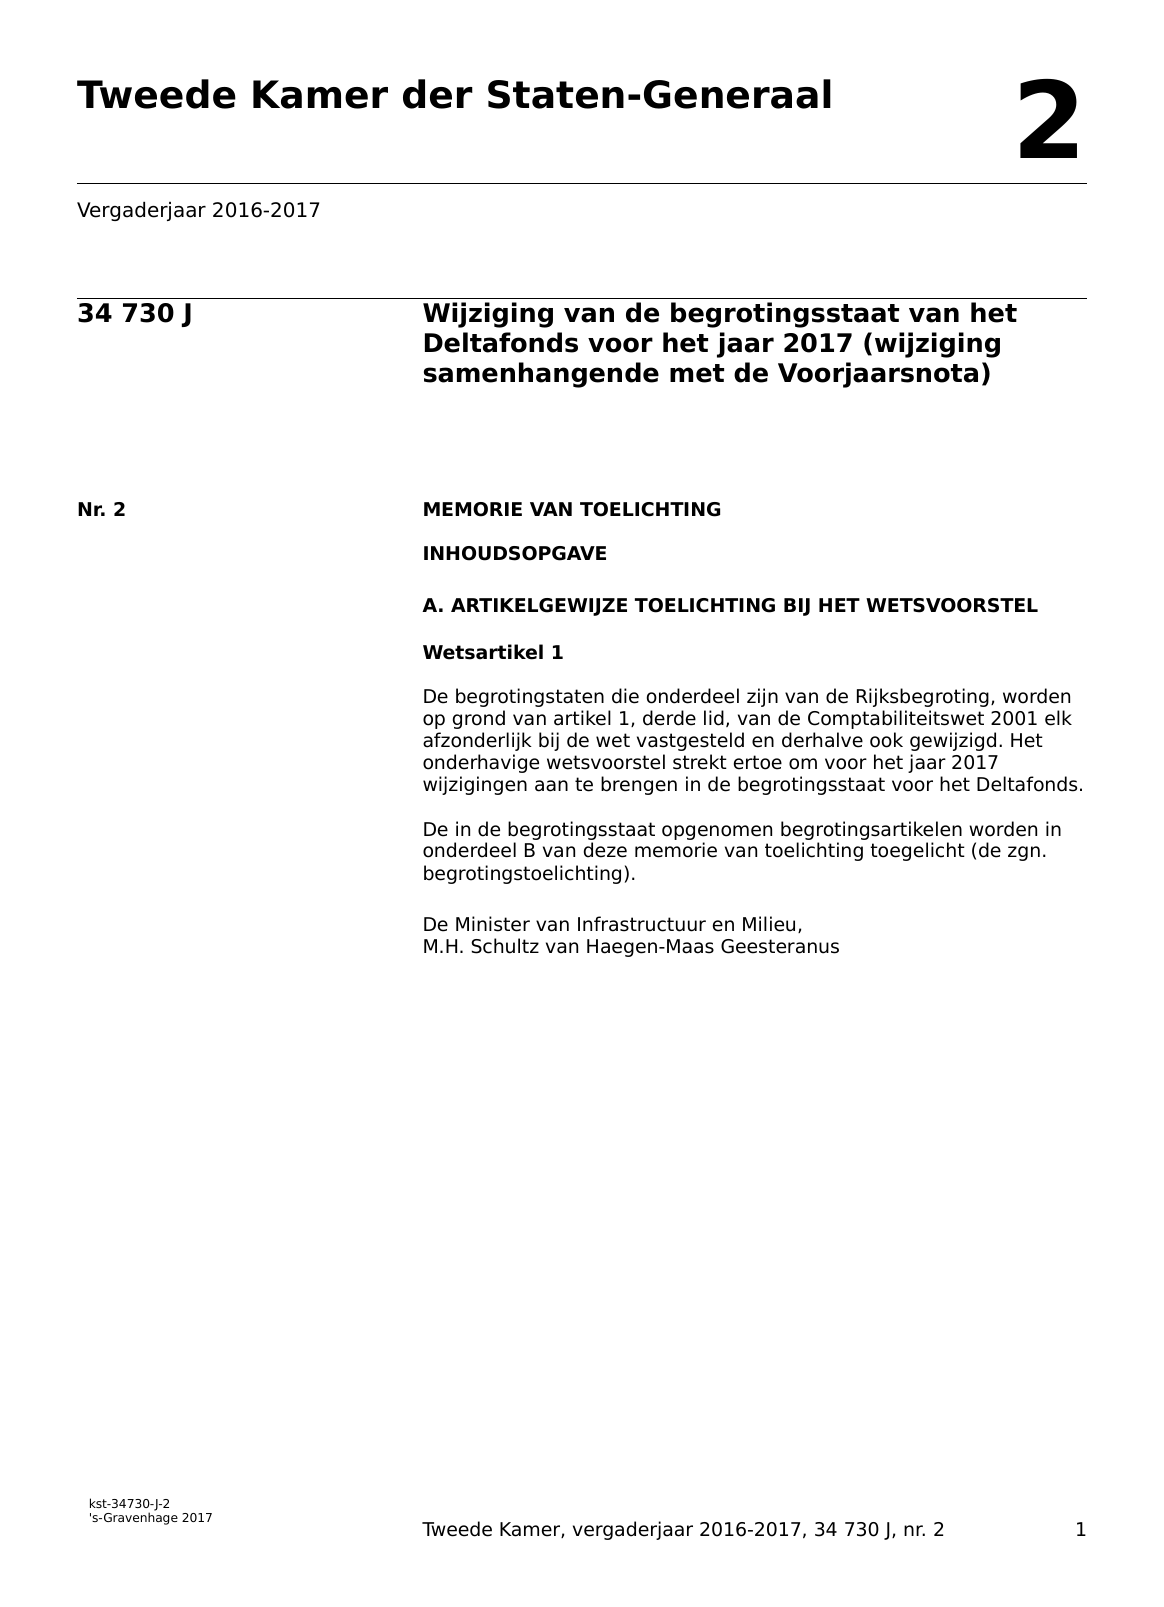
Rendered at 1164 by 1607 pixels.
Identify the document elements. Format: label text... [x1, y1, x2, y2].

table_header Tweede Kamer der Staten-Generaal [77, 59, 886, 183]
subtitle Wetsartikel 1 [422, 642, 1087, 664]
text kst-34730-J-2 [88, 1497, 323, 1511]
text De begrotingstaten die onderdeel zijn van de Rijksbegroting, worden op grond van artikel 1, derde lid, van de Comptabiliteitswet 2001 elk afzonderlijk bij de wet vastgesteld en derhalve ook gewijzigd. Het onderhavige wetsvoorstel strekt ertoe om voor het jaar 2017 wijzigingen aan te brengen in de begrotingsstaat voor het Deltafonds. [422, 686, 1087, 796]
text De in de begrotingsstaat opgenomen begrotingsartikelen worden in onderdeel B van deze memorie van toelichting toegelicht (de zgn. begrotingstoelichting). [422, 818, 1087, 884]
subtitle A. ARTIKELGEWIJZE TOELICHTING BIJ HET WETSVOORSTEL [422, 595, 1087, 617]
text De Minister van Infrastructuur en Milieu, M.H. Schultz van Haegen-Maas Geesteranus [422, 914, 1087, 958]
subtitle 34 730 J Wijziging van de begrotingsstaat van het Deltafonds voor het jaar 2017 (wijziging samenhangende met de Voorjaarsnota) [77, 299, 1087, 388]
table_cell Vergaderjaar 2016-2017 [77, 184, 1087, 298]
subtitle Nr. 2 MEMORIE VAN TOELICHTING [77, 499, 1087, 521]
table_header 2 [886, 59, 1087, 183]
text 's-Gravenhage 2017 [88, 1511, 323, 1525]
subtitle INHOUDSOPGAVE [422, 543, 1087, 565]
